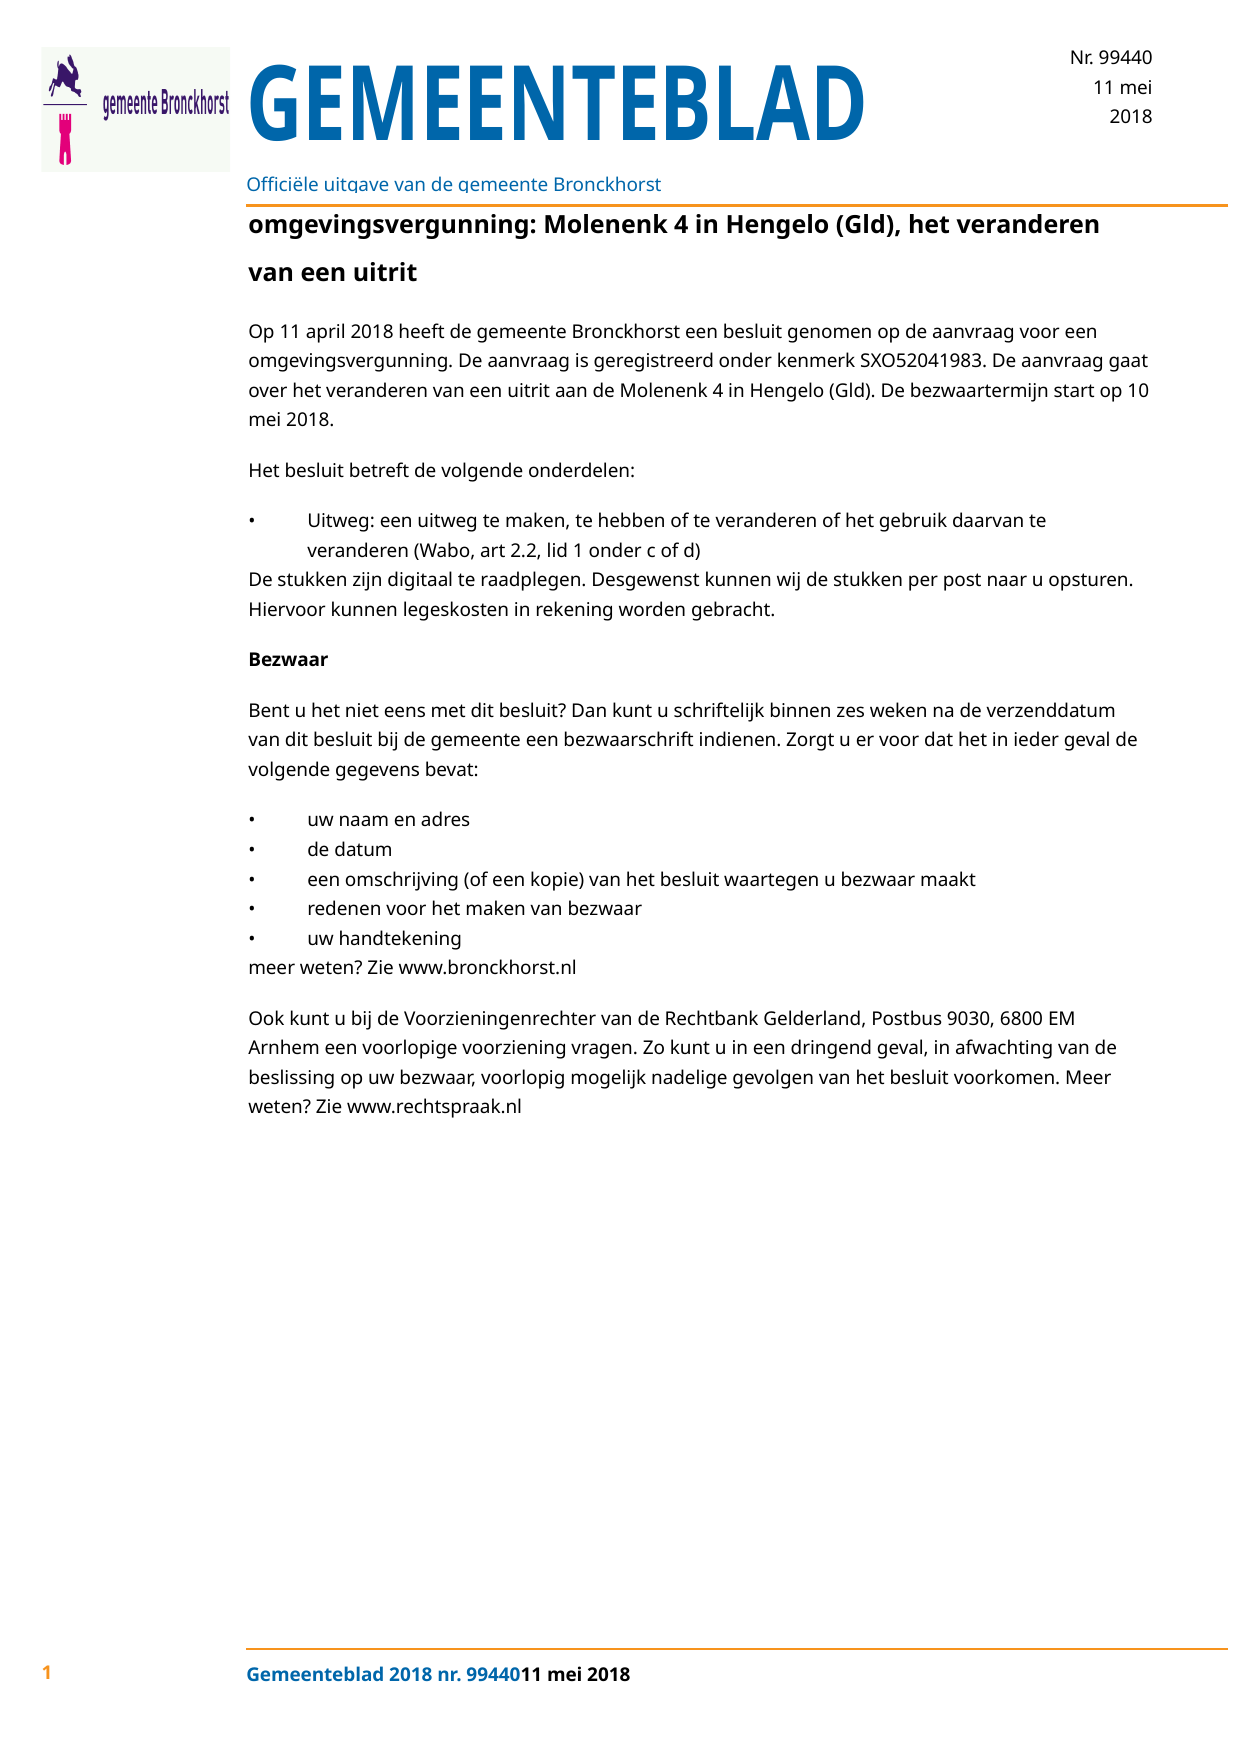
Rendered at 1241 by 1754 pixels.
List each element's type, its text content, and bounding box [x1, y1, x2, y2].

text De stukken zijn digitaal te raadplegen. Desgewenst kunnen wij de stukken per post naar u opsturen. Hiervoor kunnen legeskosten in rekening worden gebracht. [248, 567, 1152, 622]
text Bezwaar [248, 647, 1152, 672]
picture [41, 47, 231, 172]
list redenen voor het maken van bezwaar [248, 895, 1152, 921]
list de datum [248, 836, 1152, 862]
text Ook kunt u bij de Voorzieningenrechter van de Rechtbank Gelderland, Postbus 9030, 6800 EM Arnhem een voorlopige voorziening vragen. Zo kunt u in een dringend geval, in afwachting van de beslissing op uw bezwaar, voorlopig mogelijk nadelige gevolgen van het besluit voorkomen. Meer weten? Zie www.rechtspraak.nl [248, 1005, 1152, 1119]
text meer weten? Zie www.bronckhorst.nl [248, 954, 1152, 980]
list een omschrijving (of een kopie) van het besluit waartegen u bezwaar maakt [248, 866, 1152, 892]
list uw naam en adres [248, 807, 1152, 832]
text Bent u het niet eens met dit besluit? Dan kunt u schriftelijk binnen zes weken na de verzenddatum van dit besluit bij de gemeente een bezwaarschrift indienen. Zorgt u er voor dat het in ieder geval de volgende gegevens bevat: [248, 697, 1152, 782]
text Op 11 april 2018 heeft de gemeente Bronckhorst een besluit genomen op de aanvraag voor een omgevingsvergunning. De aanvraag is geregistreerd onder kenmerk SXO52041983. De aanvraag gaat over het veranderen van een uitrit aan de Molenenk 4 in Hengelo (Gld). De bezwaartermijn start op 10 mei 2018. [248, 318, 1152, 432]
text Het besluit betreft de volgende onderdelen: [248, 457, 1152, 483]
list Uitweg: een uitweg te maken, te hebben of te veranderen of het gebruik daarvan te veranderen (Wabo, art 2.2, lid 1 onder c of d) [248, 507, 1152, 563]
list uw handtekening [248, 925, 1152, 951]
text omgevingsvergunning: Molenenk 4 in Hengelo (Gld), het veranderen van een uitrit [248, 207, 1152, 288]
